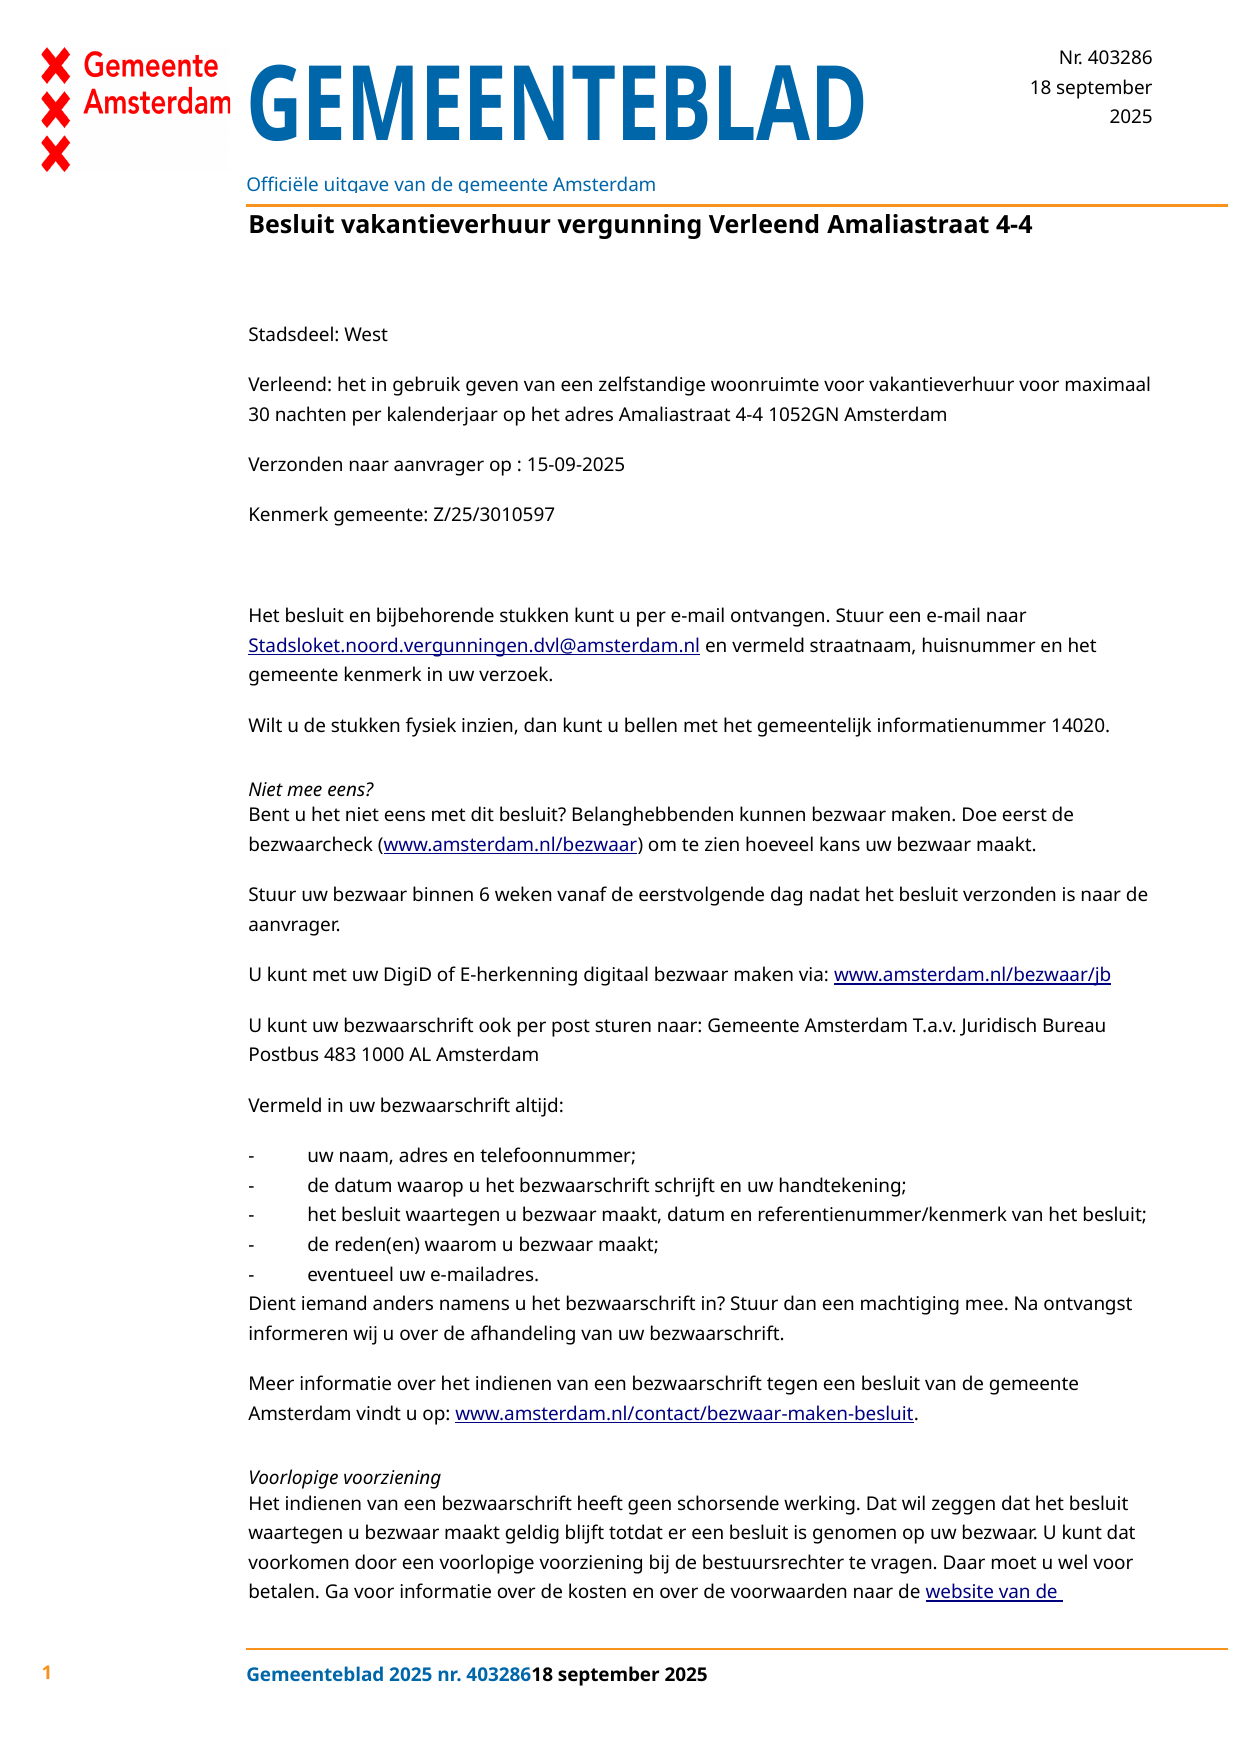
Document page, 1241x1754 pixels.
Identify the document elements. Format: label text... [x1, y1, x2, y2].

text Kenmerk gemeente: Z/25/3010597 [248, 502, 1152, 527]
text Het indienen van een bezwaarschrift heeft geen schorsende werking. Dat wil zeggen dat het besluit waartegen u bezwaar maakt geldig blijft totdat er een besluit is genomen op uw bezwaar. U kunt dat voorkomen door een voorlopige voorziening bij de bestuursrechter te vragen. Daar moet u wel voor betalen. Ga voor informatie over de kosten en over de voorwaarden naar de website van de [248, 1490, 1152, 1604]
text Het besluit en bijbehorende stukken kunt u per e-mail ontvangen. Stuur een e-mail naar Stadsloket.noord.vergunningen.dvl@amsterdam.nl en vermeld straatnaam, huisnummer en het gemeente kenmerk in uw verzoek. [248, 602, 1152, 687]
text Stuur uw bezwaar binnen 6 weken vanaf de eerstvolgende dag nadat het besluit verzonden is naar de aanvrager. [248, 882, 1152, 937]
text Stadsdeel: West [248, 321, 1152, 346]
list het besluit waartegen u bezwaar maakt, datum en referentienummer/kenmerk van het besluit; [248, 1202, 1152, 1227]
picture [41, 47, 231, 172]
text Verleend: het in gebruik geven van een zelfstandige woonruimte voor vakantieverhuur voor maximaal 30 nachten per kalenderjaar op het adres Amaliastraat 4-4 1052GN Amsterdam [248, 371, 1152, 426]
text U kunt met uw DigiD of E-herkenning digitaal bezwaar maken via: www.amsterdam.nl/bezwaar/jb [248, 962, 1152, 987]
text U kunt uw bezwaarschrift ook per post sturen naar: Gemeente Amsterdam T.a.v. Juridisch Bureau Postbus 483 1000 AL Amsterdam [248, 1012, 1152, 1067]
text Meer informatie over het indienen van een bezwaarschrift tegen een besluit van de gemeente Amsterdam vindt u op: www.amsterdam.nl/contact/bezwaar-maken-besluit. [248, 1370, 1152, 1426]
text Besluit vakantieverhuur vergunning Verleend Amaliastraat 4-4 [248, 207, 1152, 241]
text Vermeld in uw bezwaarschrift altijd: [248, 1092, 1152, 1118]
text Bent u het niet eens met dit besluit? Belanghebbenden kunnen bezwaar maken. Doe eerst de bezwaarcheck (www.amsterdam.nl/bezwaar) om te zien hoeveel kans uw bezwaar maakt. [248, 802, 1152, 857]
list eventueel uw e-mailadres. [248, 1261, 1152, 1287]
text Verzonden naar aanvrager op : 15-09-2025 [248, 451, 1152, 477]
list uw naam, adres en telefoonnummer; [248, 1142, 1152, 1168]
text Dient iemand anders namens u het bezwaarschrift in? Stuur dan een machtiging mee. Na ontvangst informeren wij u over de afhandeling van uw bezwaarschrift. [248, 1290, 1152, 1346]
list de reden(en) waarom u bezwaar maakt; [248, 1231, 1152, 1257]
list de datum waarop u het bezwaarschrift schrijft en uw handtekening; [248, 1172, 1152, 1198]
text Wilt u de stukken fysiek inzien, dan kunt u bellen met het gemeentelijk informatienummer 14020. [248, 712, 1152, 738]
text Voorlopige voorziening [248, 1464, 1152, 1490]
text Niet mee eens? [248, 776, 1152, 802]
